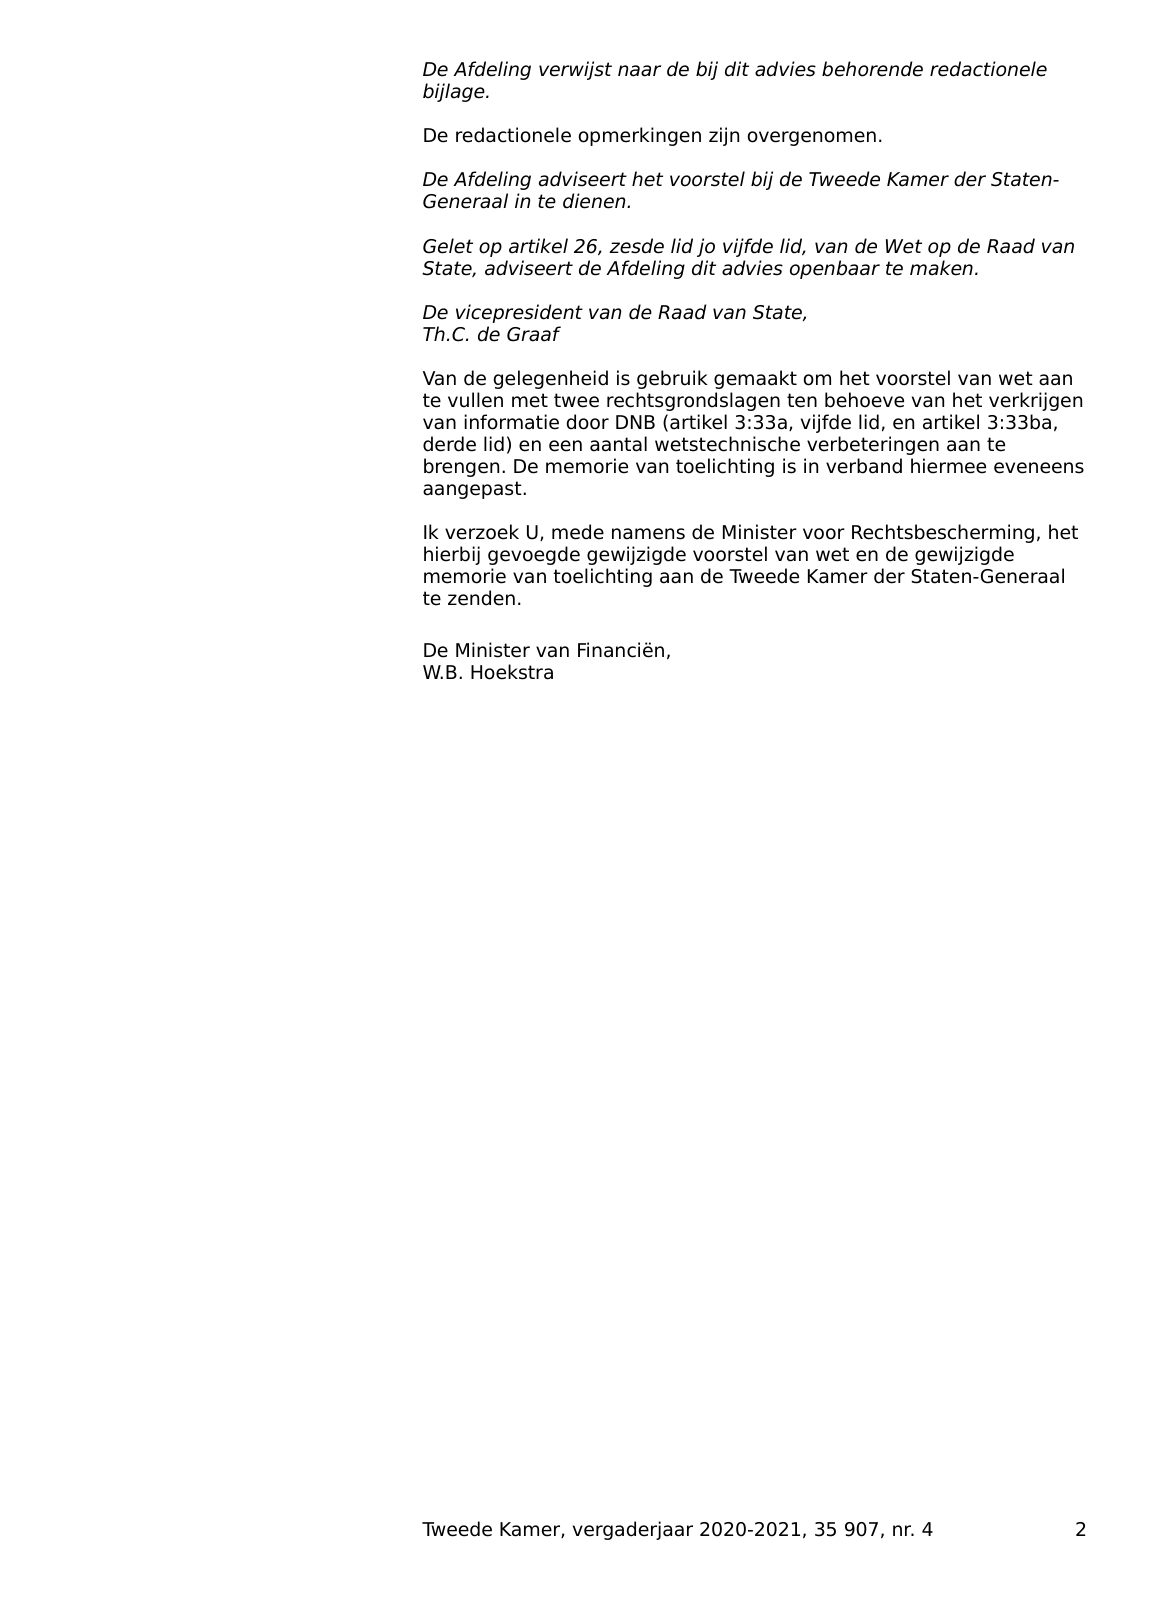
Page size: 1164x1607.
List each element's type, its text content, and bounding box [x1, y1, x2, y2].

text Gelet op artikel 26, zesde lid jo vijfde lid, van de Wet op de Raad van State, adviseert de Afdeling dit advies openbaar te maken. [422, 236, 1087, 279]
text Van de gelegenheid is gebruik gemaakt om het voorstel van wet aan te vullen met twee rechtsgrondslagen ten behoeve van het verkrijgen van informatie door DNB (artikel 3:33a, vijfde lid, en artikel 3:33ba, derde lid) en een aantal wetstechnische verbeteringen aan te brengen. De memorie van toelichting is in verband hiermee eveneens aangepast. [422, 368, 1087, 500]
text De vicepresident van de Raad van State, [422, 302, 1087, 324]
text Ik verzoek U, mede namens de Minister voor Rechtsbescherming, het hierbij gevoegde gewijzigde voorstel van wet en de gewijzigde memorie van toelichting aan de Tweede Kamer der Staten-Generaal te zenden. [422, 522, 1087, 610]
text De Minister van Financiën, W.B. Hoekstra [422, 640, 1087, 684]
text Th.C. de Graaf [422, 324, 1087, 346]
text De Afdeling adviseert het voorstel bij de Tweede Kamer der Staten-Generaal in te dienen. [422, 169, 1087, 213]
text De Afdeling verwijst naar de bij dit advies behorende redactionele bijlage. [422, 59, 1087, 103]
text De redactionele opmerkingen zijn overgenomen. [422, 125, 1087, 147]
